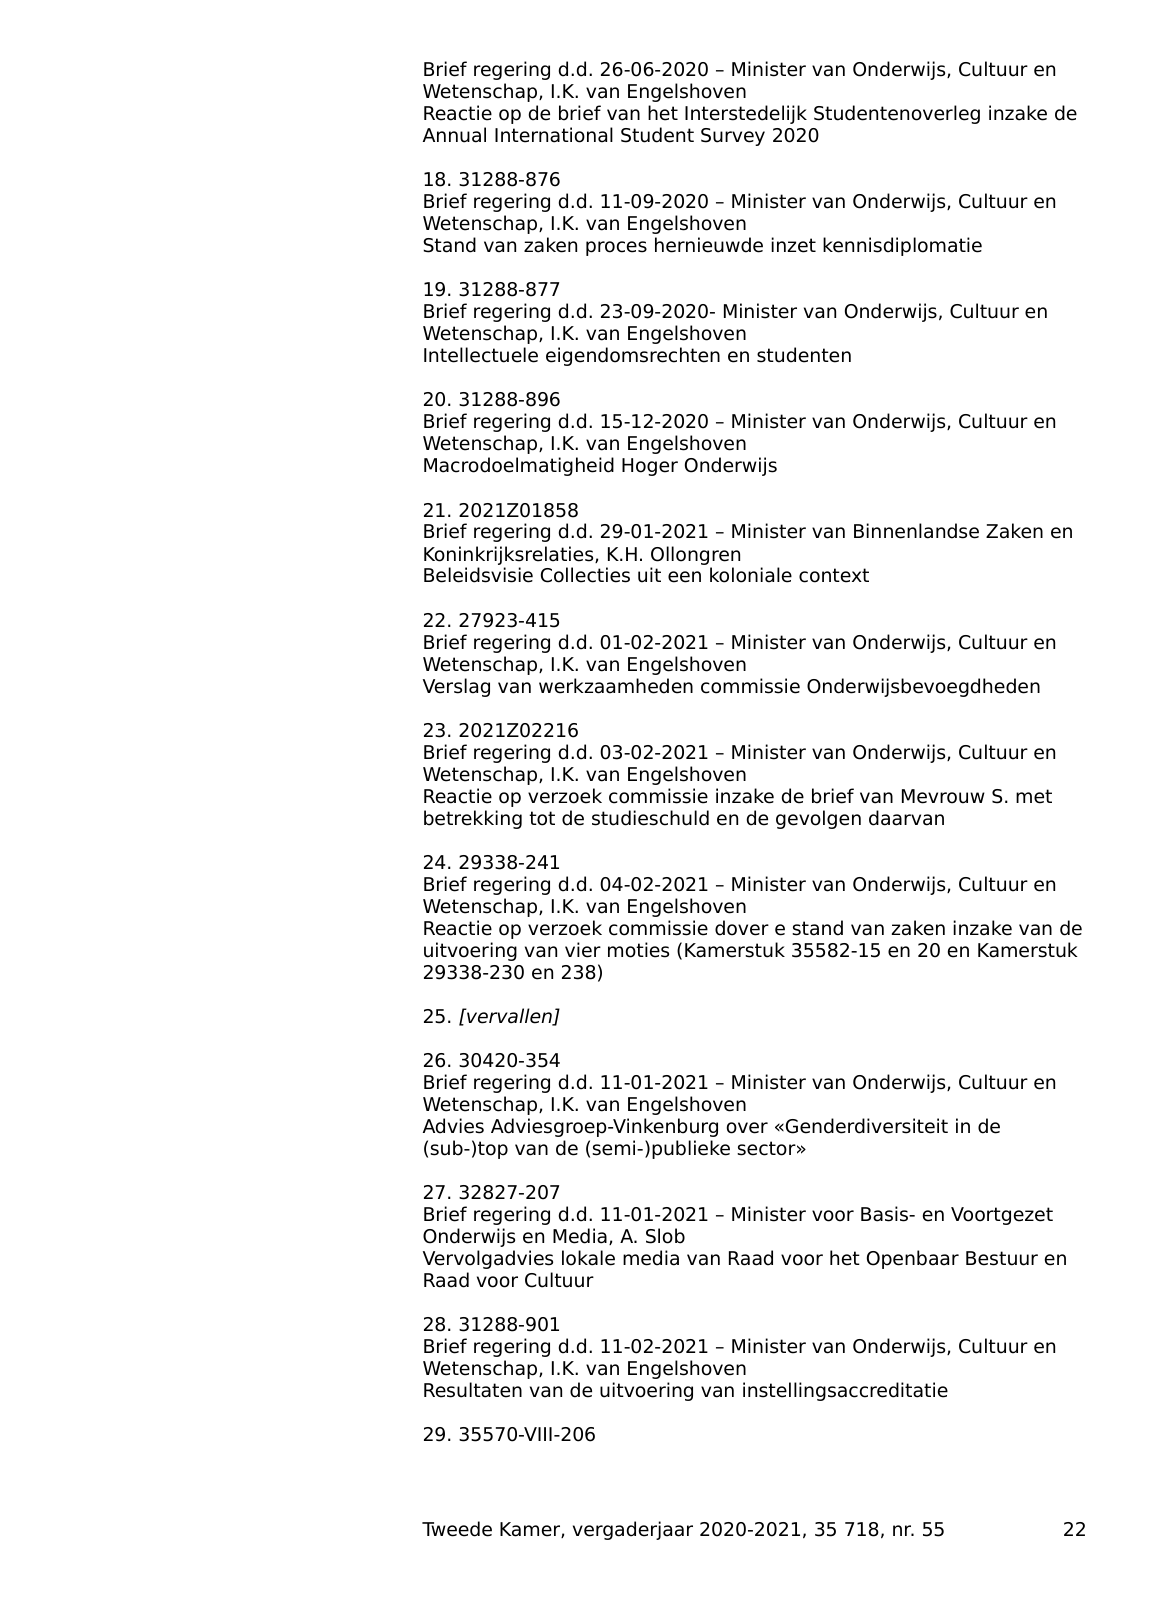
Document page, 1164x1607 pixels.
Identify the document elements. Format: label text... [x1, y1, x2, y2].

text 28. 31288-901 [422, 1314, 1087, 1336]
text 22. 27923-415 [422, 609, 1087, 632]
text 23. 2021Z02216 [422, 720, 1087, 742]
text 21. 2021Z01858 [422, 499, 1087, 521]
text 25. [vervallen] [422, 1006, 1087, 1028]
text Reactie op de brief van het Interstedelijk Studentenoverleg inzake de Annual International Student Survey 2020 [422, 103, 1087, 147]
text Brief regering d.d. 03-02-2021 – Minister van Onderwijs, Cultuur en Wetenschap, I.K. van Engelshoven [422, 742, 1087, 786]
text Brief regering d.d. 11-09-2020 – Minister van Onderwijs, Cultuur en Wetenschap, I.K. van Engelshoven [422, 191, 1087, 235]
text Brief regering d.d. 26-06-2020 – Minister van Onderwijs, Cultuur en Wetenschap, I.K. van Engelshoven [422, 59, 1087, 103]
text Resultaten van de uitvoering van instellingsaccreditatie [422, 1380, 1087, 1402]
text Brief regering d.d. 11-02-2021 – Minister van Onderwijs, Cultuur en Wetenschap, I.K. van Engelshoven [422, 1336, 1087, 1380]
text 20. 31288-896 [422, 389, 1087, 411]
text Brief regering d.d. 11-01-2021 – Minister van Onderwijs, Cultuur en Wetenschap, I.K. van Engelshoven [422, 1072, 1087, 1116]
text Brief regering d.d. 23-09-2020- Minister van Onderwijs, Cultuur en Wetenschap, I.K. van Engelshoven [422, 301, 1087, 345]
text Brief regering d.d. 11-01-2021 – Minister voor Basis- en Voortgezet Onderwijs en Media, A. Slob [422, 1204, 1087, 1248]
text 24. 29338-241 [422, 852, 1087, 874]
text 27. 32827-207 [422, 1182, 1087, 1204]
text Brief regering d.d. 01-02-2021 – Minister van Onderwijs, Cultuur en Wetenschap, I.K. van Engelshoven [422, 632, 1087, 676]
text Brief regering d.d. 29-01-2021 – Minister van Binnenlandse Zaken en Koninkrijksrelaties, K.H. Ollongren [422, 521, 1087, 565]
text Advies Adviesgroep-Vinkenburg over «Genderdiversiteit in de (sub-)top van de (semi-)publieke sector» [422, 1116, 1087, 1160]
text Brief regering d.d. 04-02-2021 – Minister van Onderwijs, Cultuur en Wetenschap, I.K. van Engelshoven [422, 874, 1087, 918]
text 26. 30420-354 [422, 1050, 1087, 1072]
text Vervolgadvies lokale media van Raad voor het Openbaar Bestuur en Raad voor Cultuur [422, 1248, 1087, 1292]
text 18. 31288-876 [422, 169, 1087, 191]
text Reactie op verzoek commissie dover e stand van zaken inzake van de uitvoering van vier moties (Kamerstuk 35582-15 en 20 en Kamerstuk 29338-230 en 238) [422, 918, 1087, 984]
text Verslag van werkzaamheden commissie Onderwijsbevoegdheden [422, 676, 1087, 697]
text 29. 35570-VIII-206 [422, 1424, 1087, 1446]
text 19. 31288-877 [422, 279, 1087, 301]
text Intellectuele eigendomsrechten en studenten [422, 345, 1087, 367]
text Macrodoelmatigheid Hoger Onderwijs [422, 455, 1087, 477]
text Beleidsvisie Collecties uit een koloniale context [422, 565, 1087, 587]
text Reactie op verzoek commissie inzake de brief van Mevrouw S. met betrekking tot de studieschuld en de gevolgen daarvan [422, 786, 1087, 829]
text Brief regering d.d. 15-12-2020 – Minister van Onderwijs, Cultuur en Wetenschap, I.K. van Engelshoven [422, 411, 1087, 455]
text Stand van zaken proces hernieuwde inzet kennisdiplomatie [422, 235, 1087, 257]
